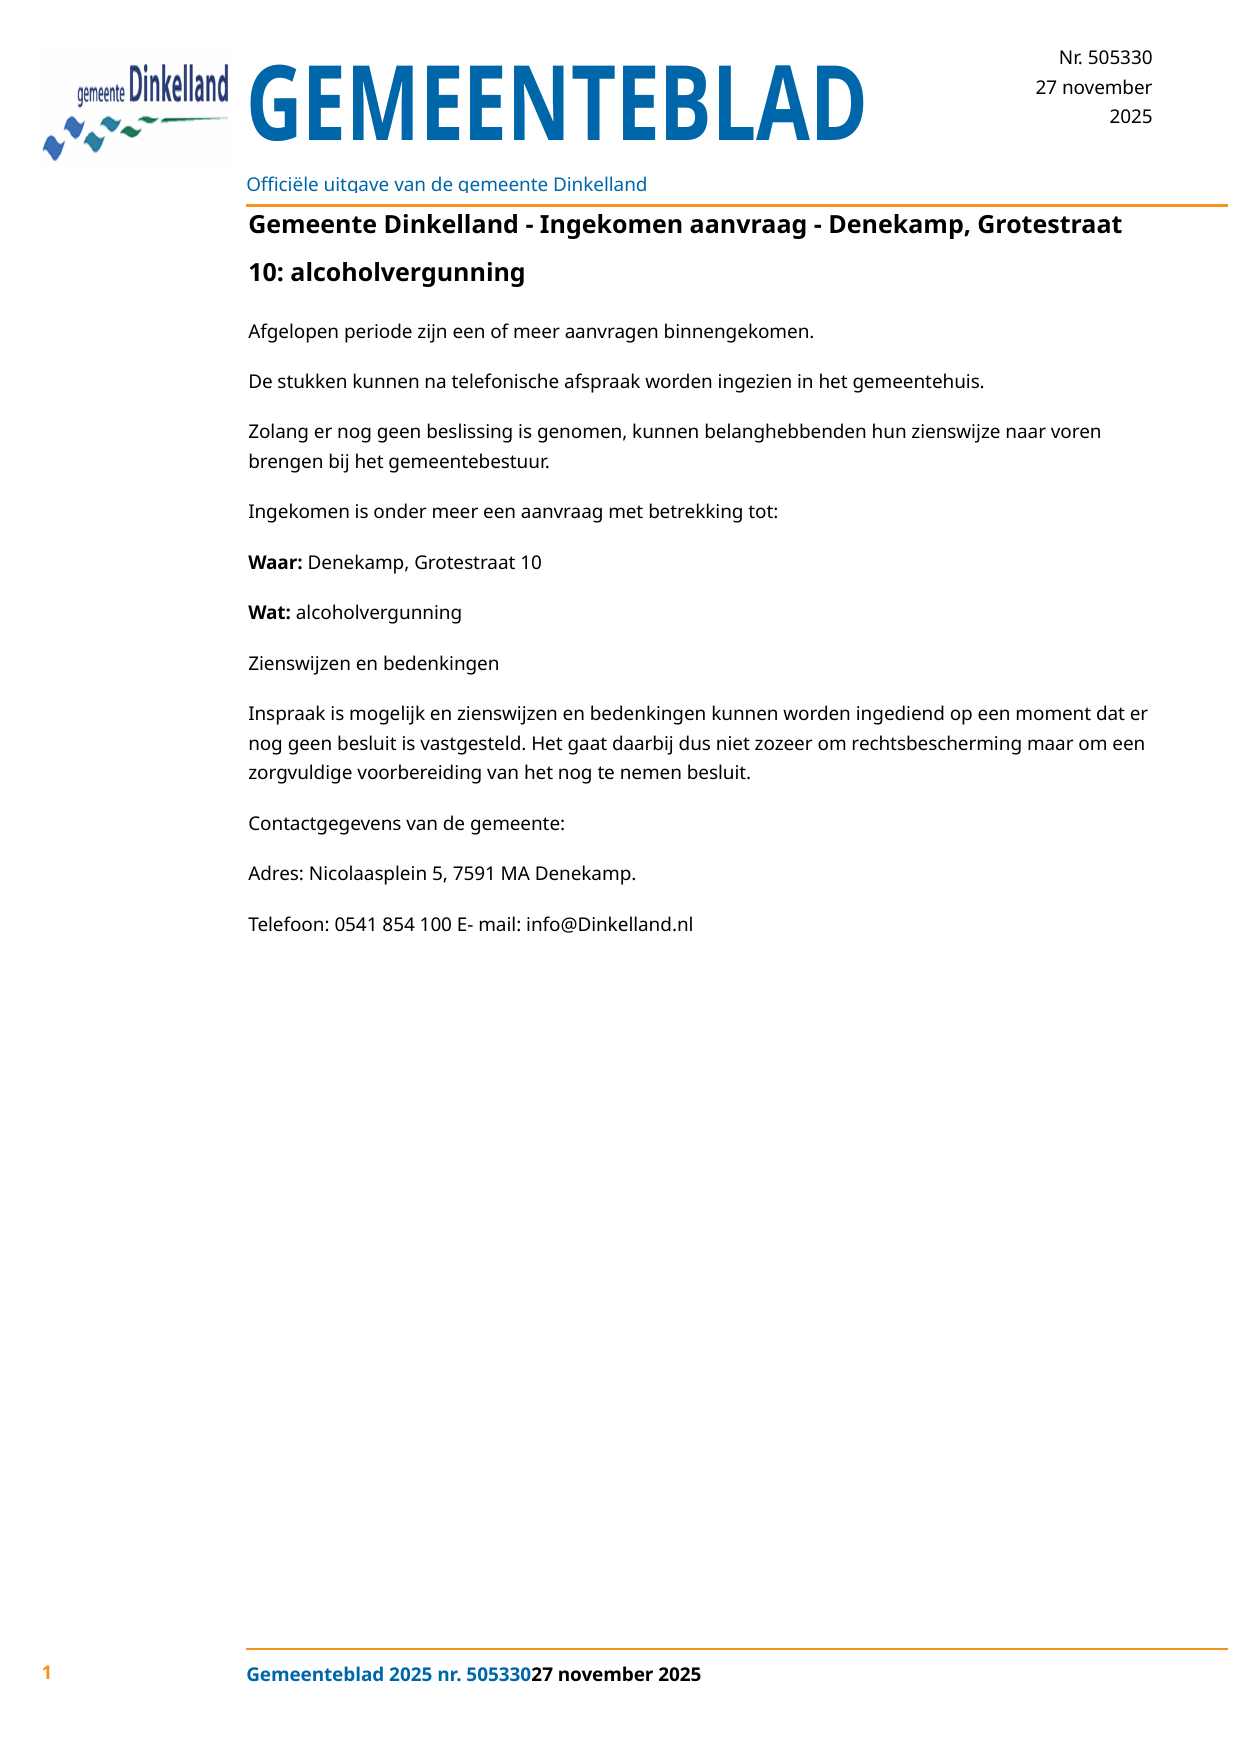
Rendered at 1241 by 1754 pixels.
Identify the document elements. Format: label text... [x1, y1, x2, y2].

picture [41, 47, 231, 172]
text Wat: alcoholvergunning [248, 599, 1152, 625]
text Ingekomen is onder meer een aanvraag met betrekking tot: [248, 499, 1152, 524]
text De stukken kunnen na telefonische afspraak worden ingezien in het gemeentehuis. [248, 368, 1152, 394]
text Zolang er nog geen beslissing is genomen, kunnen belanghebbenden hun zienswijze naar voren brengen bij het gemeentebestuur. [248, 419, 1152, 474]
text Contactgegevens van de gemeente: [248, 810, 1152, 836]
text Adres: Nicolaasplein 5, 7591 MA Denekamp. [248, 860, 1152, 886]
text Telefoon: 0541 854 100 E- mail: info@Dinkelland.nl [248, 911, 1152, 937]
text Gemeente Dinkelland - Ingekomen aanvraag - Denekamp, Grotestraat 10: alcoholvergunning [248, 207, 1152, 288]
text Zienswijzen en bedenkingen [248, 650, 1152, 676]
text Afgelopen periode zijn een of meer aanvragen binnengekomen. [248, 318, 1152, 344]
text Waar: Denekamp, Grotestraat 10 [248, 549, 1152, 575]
text Inspraak is mogelijk en zienswijzen en bedenkingen kunnen worden ingediend op een moment dat er nog geen besluit is vastgesteld. Het gaat daarbij dus niet zozeer om rechtsbescherming maar om een zorgvuldige voorbereiding van het nog te nemen besluit. [248, 700, 1152, 785]
